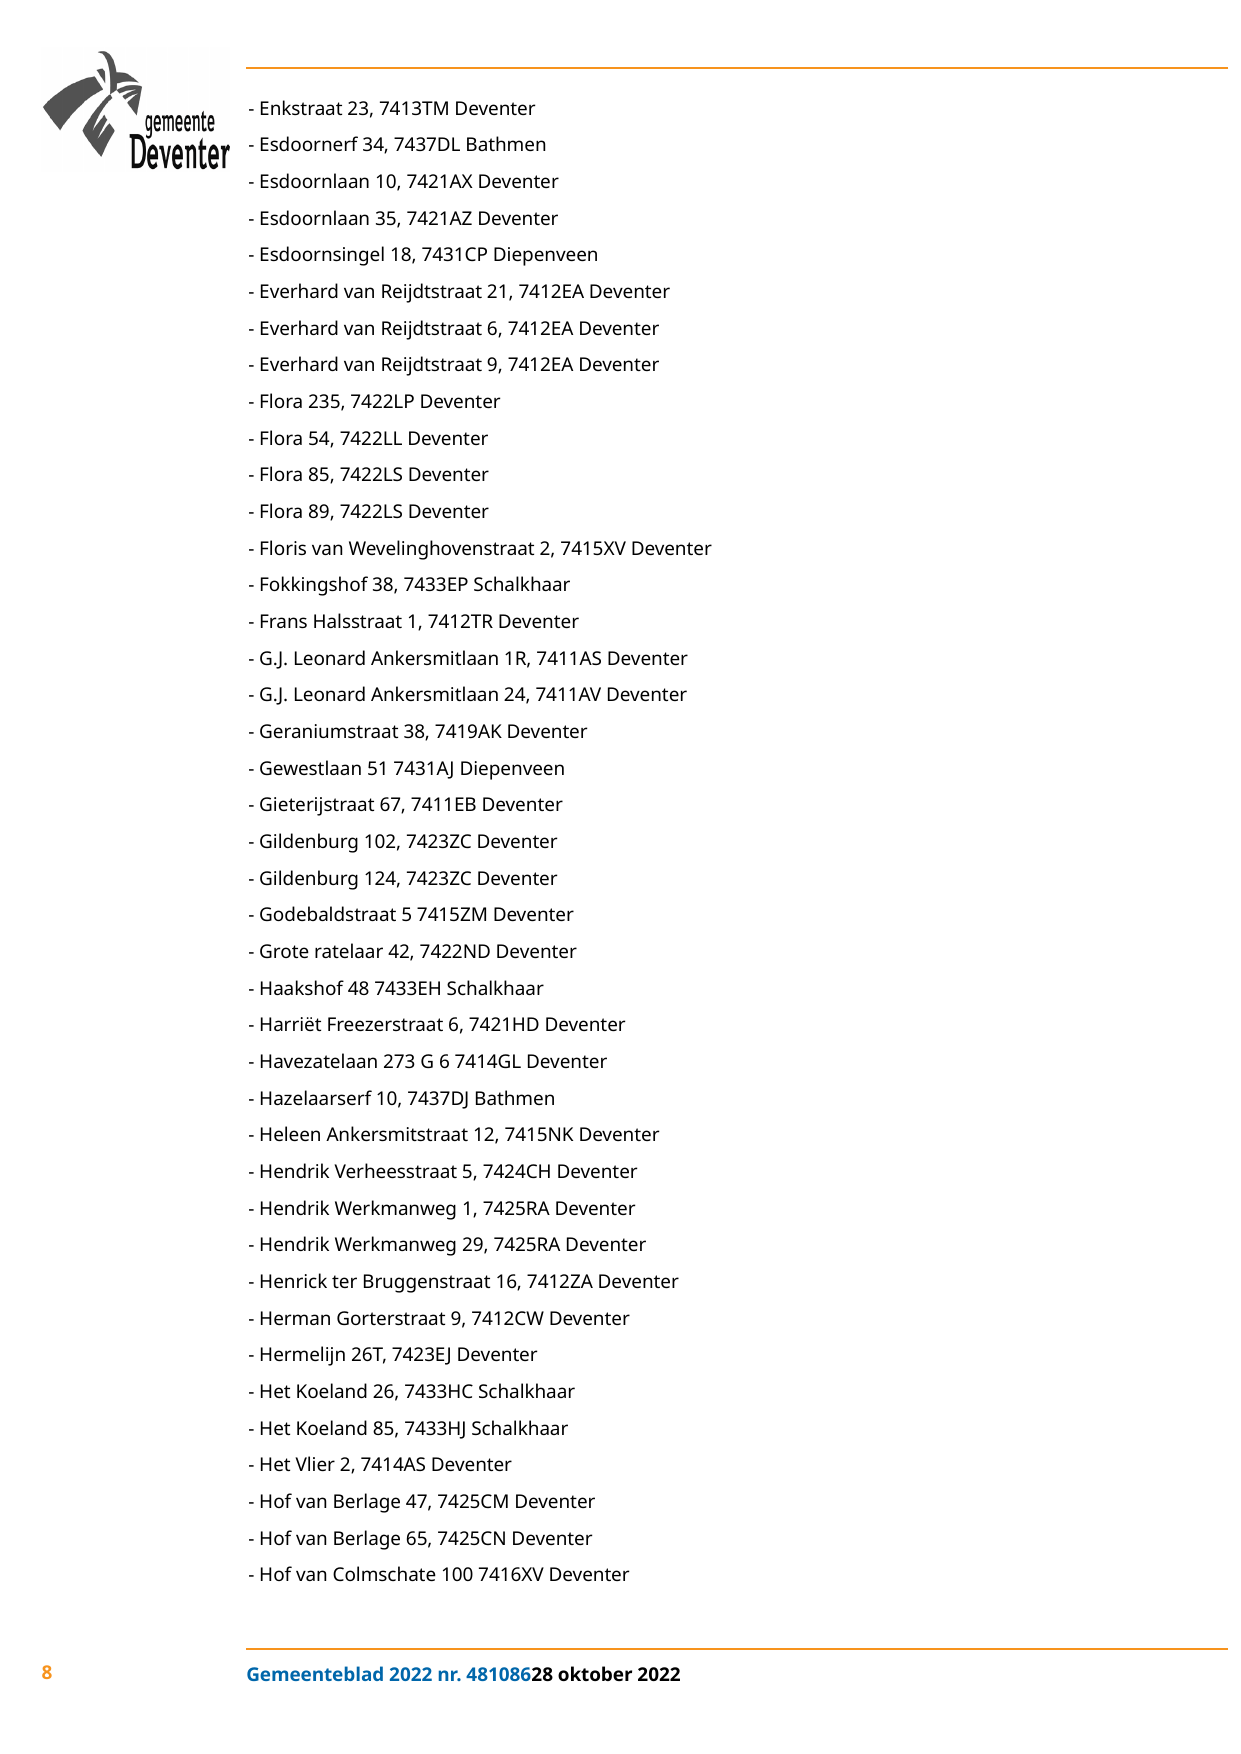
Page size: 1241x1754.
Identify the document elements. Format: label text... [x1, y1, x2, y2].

text - Gildenburg 124, 7423ZC Deventer [248, 865, 1152, 891]
text - Fokkingshof 38, 7433EP Schalkhaar [248, 571, 1152, 597]
text - Esdoornerf 34, 7437DL Bathmen [248, 131, 1152, 157]
text - Hendrik Verheesstraat 5, 7424CH Deventer [248, 1158, 1152, 1184]
text - Everhard van Reijdtstraat 21, 7412EA Deventer [248, 278, 1152, 304]
picture [41, 47, 231, 172]
text - Havezatelaan 273 G 6 7414GL Deventer [248, 1048, 1152, 1074]
text - Everhard van Reijdtstraat 9, 7412EA Deventer [248, 351, 1152, 377]
text - Het Koeland 26, 7433HC Schalkhaar [248, 1378, 1152, 1404]
text - Haakshof 48 7433EH Schalkhaar [248, 975, 1152, 1001]
text - Henrick ter Bruggenstraat 16, 7412ZA Deventer [248, 1268, 1152, 1294]
text - Hof van Colmschate 100 7416XV Deventer [248, 1561, 1152, 1587]
text - Harriët Freezerstraat 6, 7421HD Deventer [248, 1011, 1152, 1037]
text - Esdoornlaan 35, 7421AZ Deventer [248, 205, 1152, 231]
text - Heleen Ankersmitstraat 12, 7415NK Deventer [248, 1121, 1152, 1147]
text - Hermelijn 26T, 7423EJ Deventer [248, 1341, 1152, 1367]
text - Gieterijstraat 67, 7411EB Deventer [248, 791, 1152, 817]
text - Everhard van Reijdtstraat 6, 7412EA Deventer [248, 315, 1152, 341]
text - Floris van Wevelinghovenstraat 2, 7415XV Deventer [248, 535, 1152, 561]
text - Flora 235, 7422LP Deventer [248, 388, 1152, 414]
text - Gildenburg 102, 7423ZC Deventer [248, 828, 1152, 854]
text - Esdoornsingel 18, 7431CP Diepenveen [248, 241, 1152, 267]
text - Hendrik Werkmanweg 29, 7425RA Deventer [248, 1231, 1152, 1257]
text - Hendrik Werkmanweg 1, 7425RA Deventer [248, 1195, 1152, 1221]
text - G.J. Leonard Ankersmitlaan 24, 7411AV Deventer [248, 681, 1152, 707]
text - Flora 89, 7422LS Deventer [248, 498, 1152, 524]
text - Frans Halsstraat 1, 7412TR Deventer [248, 608, 1152, 634]
text - Grote ratelaar 42, 7422ND Deventer [248, 938, 1152, 964]
text - Hazelaarserf 10, 7437DJ Bathmen [248, 1085, 1152, 1111]
text - Godebaldstraat 5 7415ZM Deventer [248, 901, 1152, 927]
text - Het Vlier 2, 7414AS Deventer [248, 1451, 1152, 1477]
text - Hof van Berlage 65, 7425CN Deventer [248, 1525, 1152, 1551]
text - Geraniumstraat 38, 7419AK Deventer [248, 718, 1152, 744]
text - Flora 85, 7422LS Deventer [248, 461, 1152, 487]
text - Flora 54, 7422LL Deventer [248, 425, 1152, 451]
text - Esdoornlaan 10, 7421AX Deventer [248, 168, 1152, 194]
text - G.J. Leonard Ankersmitlaan 1R, 7411AS Deventer [248, 645, 1152, 671]
text - Gewestlaan 51 7431AJ Diepenveen [248, 755, 1152, 781]
text - Enkstraat 23, 7413TM Deventer [248, 95, 1152, 121]
text - Hof van Berlage 47, 7425CM Deventer [248, 1488, 1152, 1514]
text - Het Koeland 85, 7433HJ Schalkhaar [248, 1415, 1152, 1441]
text - Herman Gorterstraat 9, 7412CW Deventer [248, 1305, 1152, 1331]
